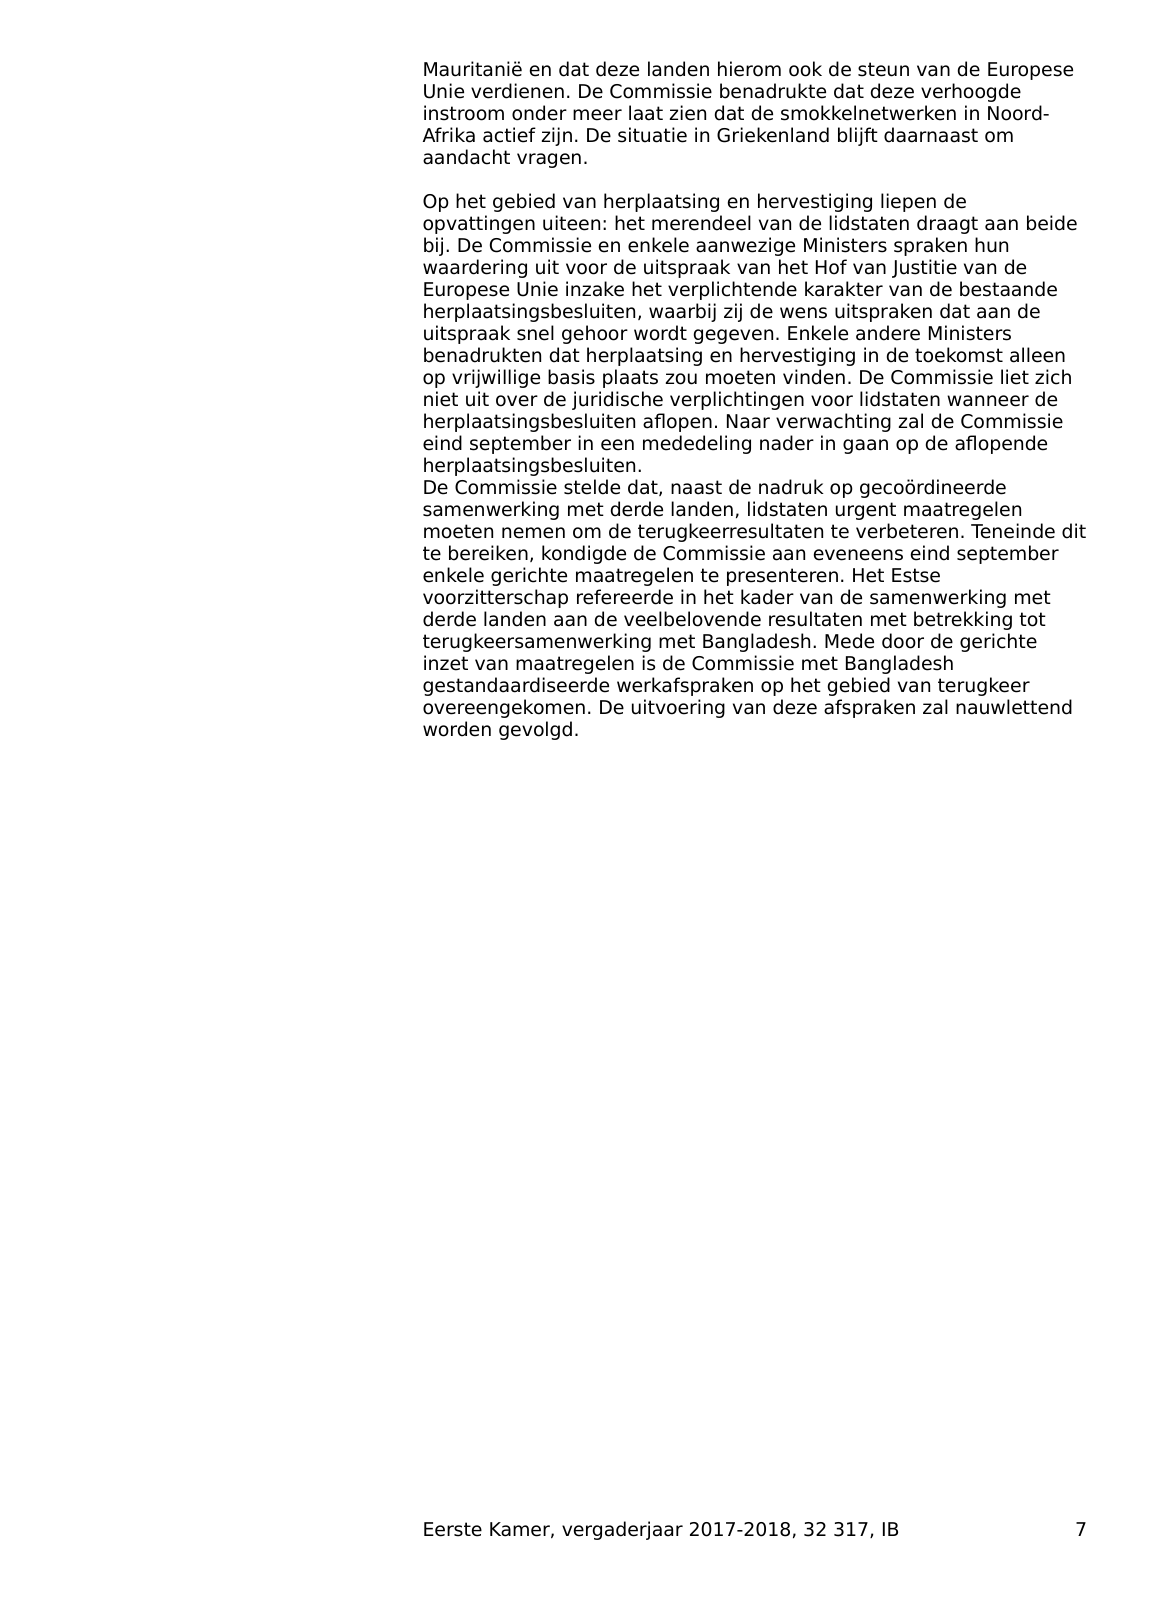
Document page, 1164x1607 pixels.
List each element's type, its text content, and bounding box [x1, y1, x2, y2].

text Op het gebied van herplaatsing en hervestiging liepen de opvattingen uiteen: het merendeel van de lidstaten draagt aan beide bij. De Commissie en enkele aanwezige Ministers spraken hun waardering uit voor de uitspraak van het Hof van Justitie van de Europese Unie inzake het verplichtende karakter van de bestaande herplaatsingsbesluiten, waarbij zij de wens uitspraken dat aan de uitspraak snel gehoor wordt gegeven. Enkele andere Ministers benadrukten dat herplaatsing en hervestiging in de toekomst alleen op vrijwillige basis plaats zou moeten vinden. De Commissie liet zich niet uit over de juridische verplichtingen voor lidstaten wanneer de herplaatsingsbesluiten aflopen. Naar verwachting zal de Commissie eind september in een mededeling nader in gaan op de aflopende herplaatsingsbesluiten. [422, 191, 1087, 477]
text De Commissie stelde dat, naast de nadruk op gecoördineerde samenwerking met derde landen, lidstaten urgent maatregelen moeten nemen om de terugkeerresultaten te verbeteren. Teneinde dit te bereiken, kondigde de Commissie aan eveneens eind september enkele gerichte maatregelen te presenteren. Het Estse voorzitterschap refereerde in het kader van de samenwerking met derde landen aan de veelbelovende resultaten met betrekking tot terugkeersamenwerking met Bangladesh. Mede door de gerichte inzet van maatregelen is de Commissie met Bangladesh gestandaardiseerde werkafspraken op het gebied van terugkeer overeengekomen. De uitvoering van deze afspraken zal nauwlettend worden gevolgd. [422, 477, 1087, 741]
text Mauritanië en dat deze landen hierom ook de steun van de Europese Unie verdienen. De Commissie benadrukte dat deze verhoogde instroom onder meer laat zien dat de smokkelnetwerken in Noord-Afrika actief zijn. De situatie in Griekenland blijft daarnaast om aandacht vragen. [422, 59, 1087, 169]
